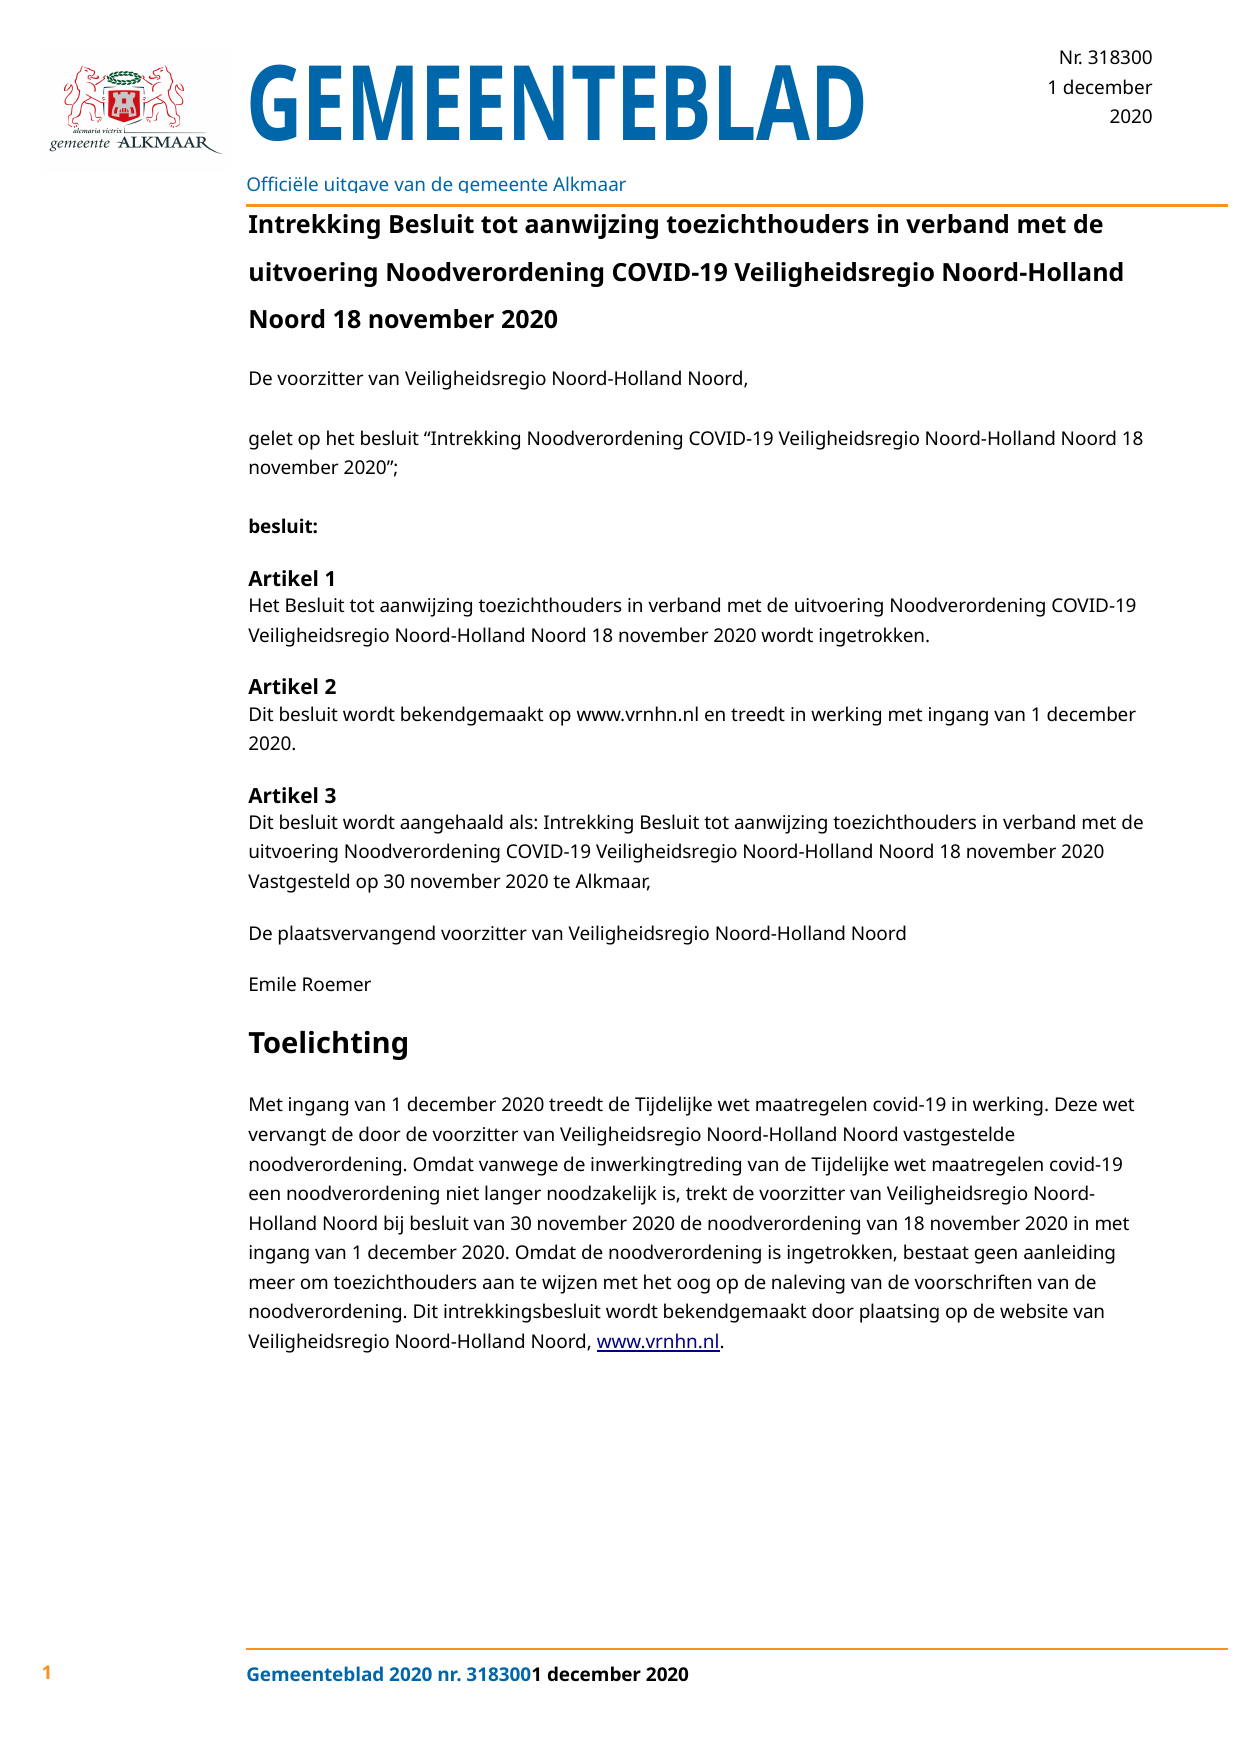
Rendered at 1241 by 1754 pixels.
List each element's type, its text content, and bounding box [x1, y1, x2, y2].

text Artikel 2 [248, 672, 1152, 701]
text Artikel 3 [248, 781, 1152, 809]
text De voorzitter van Veiligheidsregio Noord-Holland Noord, [248, 366, 1152, 391]
picture [41, 47, 231, 172]
text Artikel 1 [248, 564, 1152, 592]
text Met ingang van 1 december 2020 treedt de Tijdelijke wet maatregelen covid-19 in werking. Deze wet vervangt de door de voorzitter van Veiligheidsregio Noord-Holland Noord vastgestelde noodverordening. Omdat vanwege de inwerkingtreding van de Tijdelijke wet maatregelen covid-19 een noodverordening niet langer noodzakelijk is, trekt de voorzitter van Veiligheidsregio Noord-Holland Noord bij besluit van 30 november 2020 de noodverordening van 18 november 2020 in met ingang van 1 december 2020. Omdat de noodverordening is ingetrokken, bestaat geen aanleiding meer om toezichthouders aan te wijzen met het oog op de naleving van de voorschriften van de noodverordening. Dit intrekkingsbesluit wordt bekendgemaakt door plaatsing op de website van Veiligheidsregio Noord-Holland Noord, www.vrnhn.nl. [248, 1092, 1152, 1354]
text Vastgesteld op 30 november 2020 te Alkmaar, [248, 868, 1152, 894]
text Dit besluit wordt bekendgemaakt op www.vrnhn.nl en treedt in werking met ingang van 1 december 2020. [248, 701, 1152, 756]
text Dit besluit wordt aangehaald als: Intrekking Besluit tot aanwijzing toezichthouders in verband met de uitvoering Noodverordening COVID-19 Veiligheidsregio Noord-Holland Noord 18 november 2020 [248, 809, 1152, 864]
text Emile Roemer [248, 971, 1152, 997]
text Het Besluit tot aanwijzing toezichthouders in verband met de uitvoering Noodverordening COVID-19 Veiligheidsregio Noord-Holland Noord 18 november 2020 wordt ingetrokken. [248, 592, 1152, 648]
text Toelichting [248, 1023, 1152, 1062]
text besluit: [248, 513, 1152, 539]
text De plaatsvervangend voorzitter van Veiligheidsregio Noord-Holland Noord [248, 920, 1152, 946]
text gelet op het besluit “Intrekking Noodverordening COVID-19 Veiligheidsregio Noord-Holland Noord 18 november 2020”; [248, 425, 1152, 480]
text Intrekking Besluit tot aanwijzing toezichthouders in verband met de uitvoering Noodverordening COVID-19 Veiligheidsregio Noord-Holland Noord 18 november 2020 [248, 207, 1152, 336]
